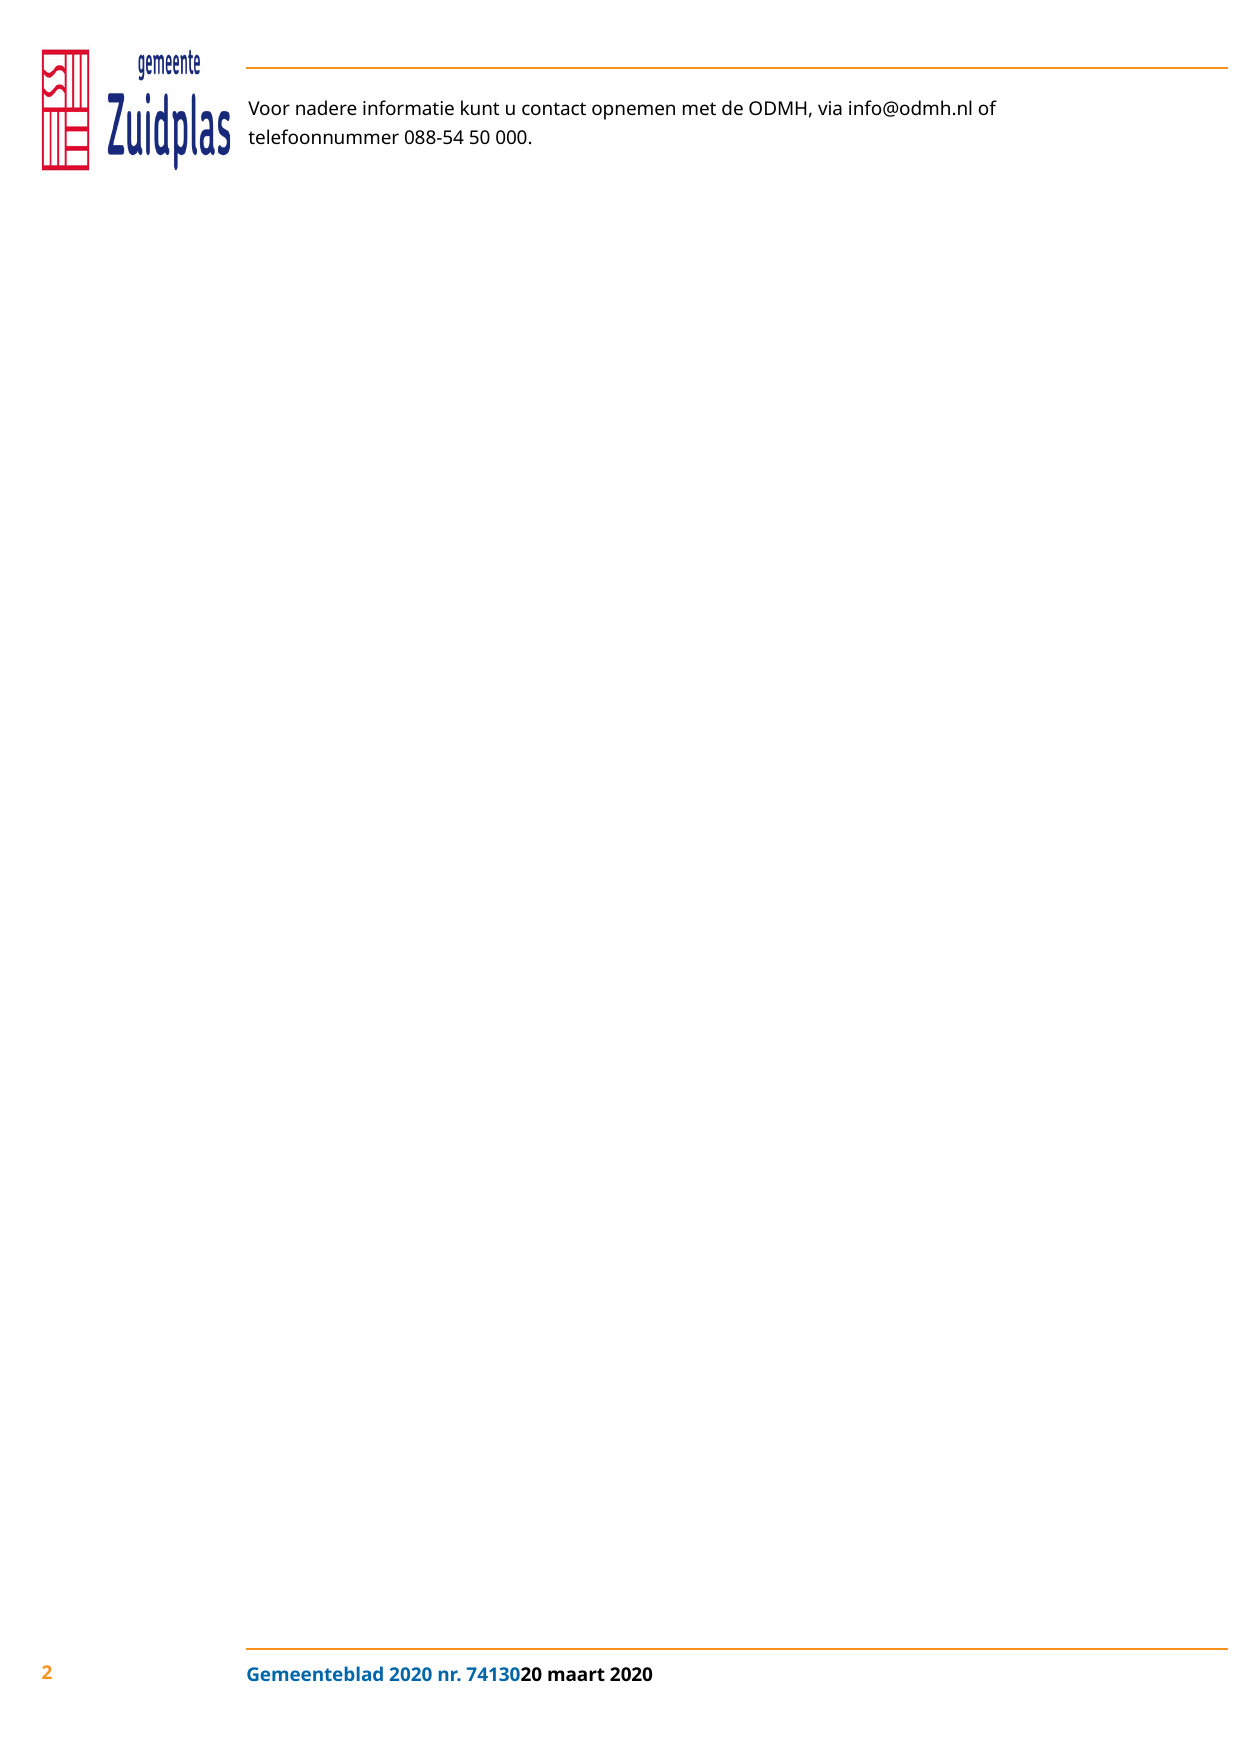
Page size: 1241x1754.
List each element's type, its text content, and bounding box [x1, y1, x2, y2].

picture [41, 47, 231, 172]
text Voor nadere informatie kunt u contact opnemen met de ODMH, via info@odmh.nl of telefoonnummer 088-54 50 000. [248, 95, 1152, 150]
